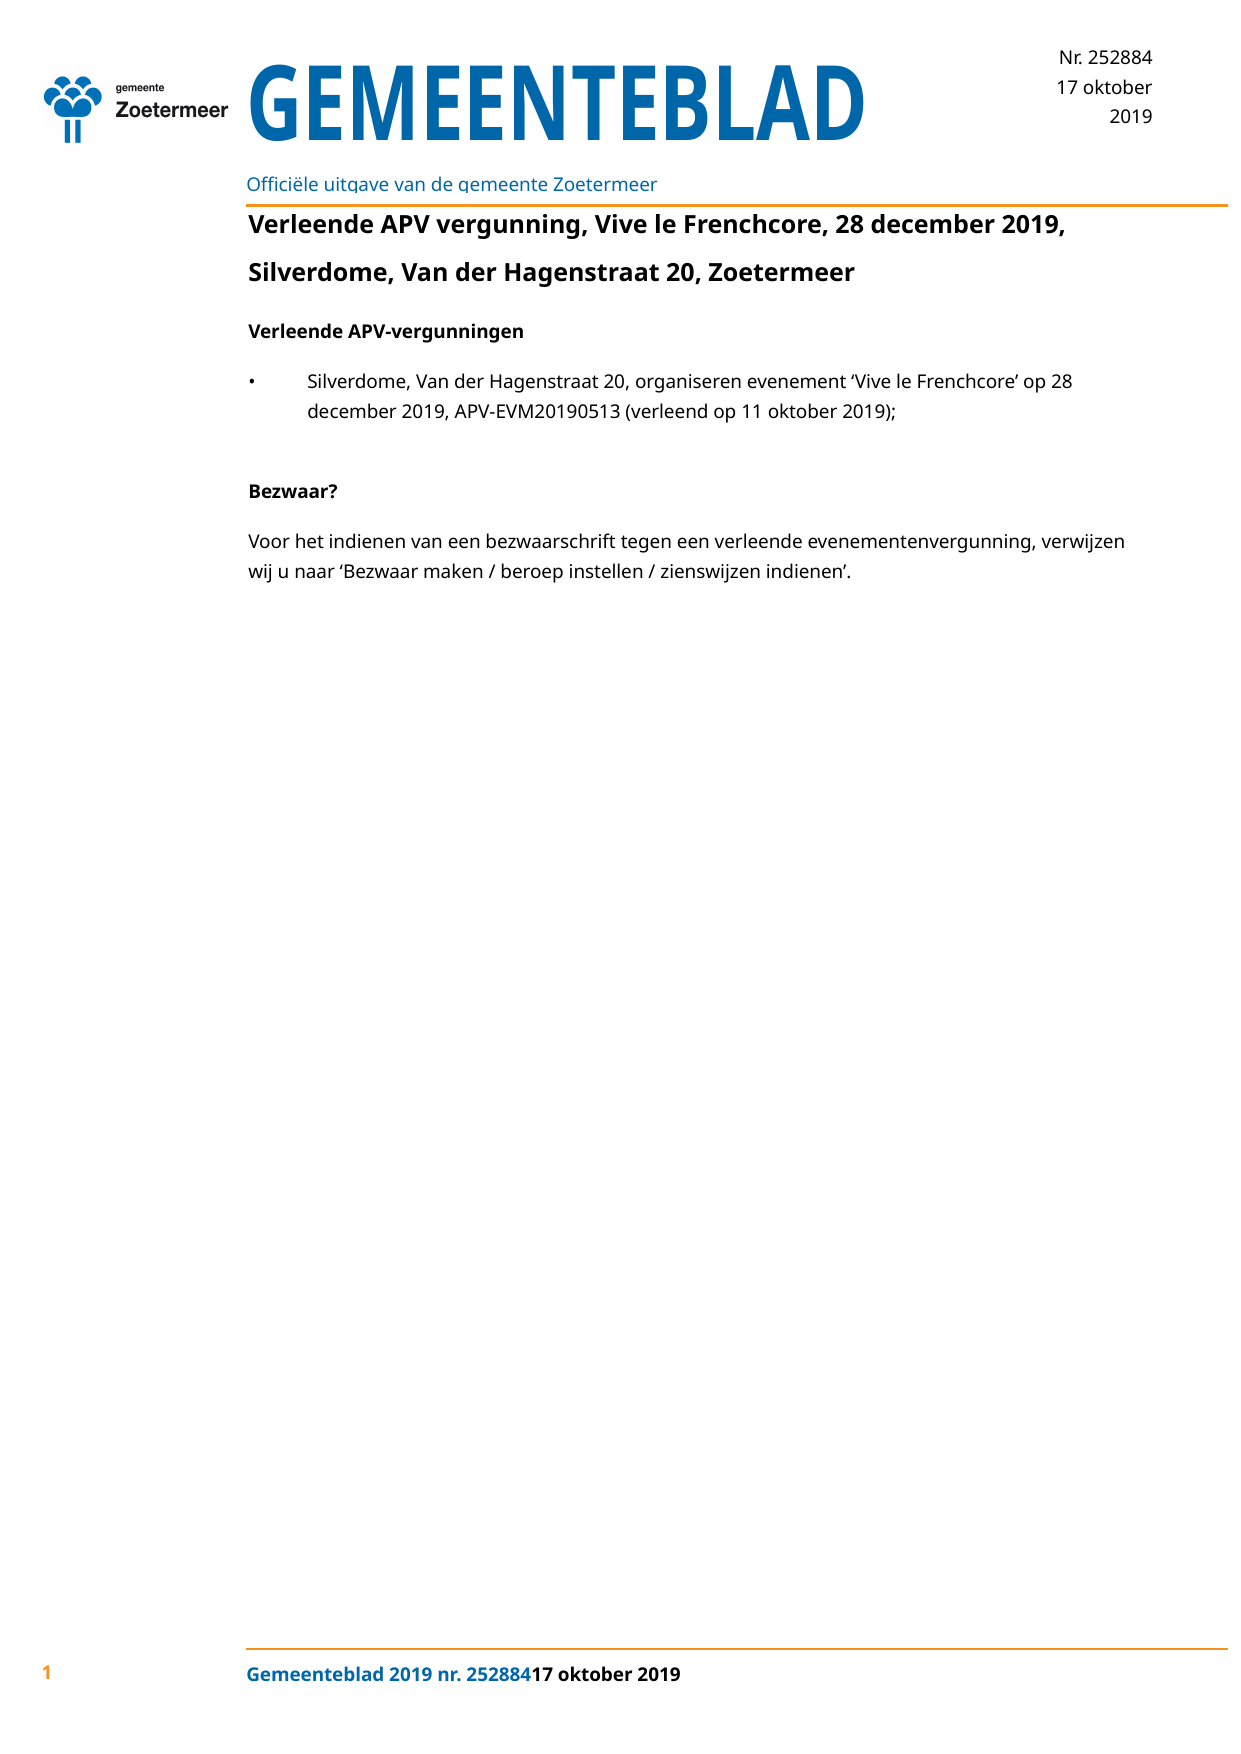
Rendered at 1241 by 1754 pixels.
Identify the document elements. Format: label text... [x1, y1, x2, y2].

picture [41, 47, 231, 172]
text Verleende APV-vergunningen [248, 318, 1152, 344]
text Verleende APV vergunning, Vive le Frenchcore, 28 december 2019, Silverdome, Van der Hagenstraat 20, Zoetermeer [248, 207, 1152, 288]
text Bezwaar? [248, 478, 1152, 504]
text Voor het indienen van een bezwaarschrift tegen een verleende evenementenvergunning, verwijzen wij u naar ‘Bezwaar maken / beroep instellen / zienswijzen indienen’. [248, 528, 1152, 584]
list Silverdome, Van der Hagenstraat 20, organiseren evenement ‘Vive le Frenchcore’ op 28 december 2019, APV-EVM20190513 (verleend op 11 oktober 2019); [248, 368, 1152, 424]
